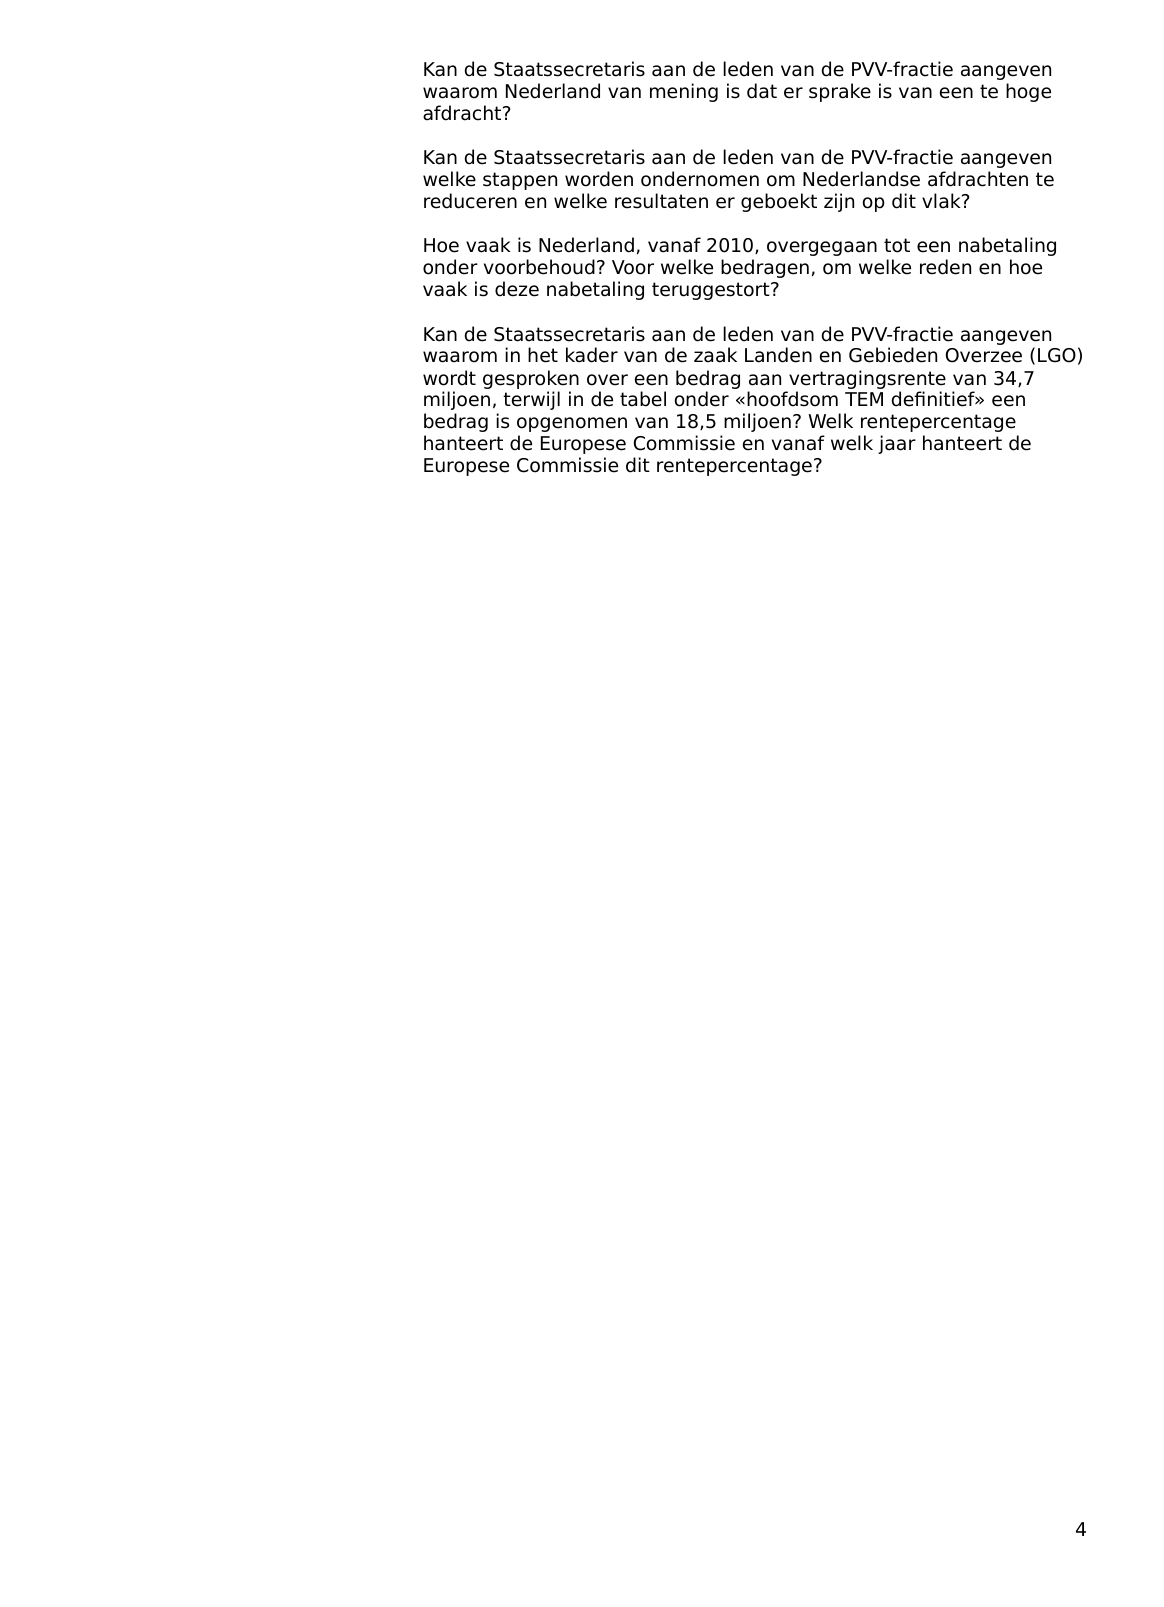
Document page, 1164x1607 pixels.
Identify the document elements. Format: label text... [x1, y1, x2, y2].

text Kan de Staatssecretaris aan de leden van de PVV-fractie aangeven waarom Nederland van mening is dat er sprake is van een te hoge afdracht? [422, 59, 1087, 125]
text Hoe vaak is Nederland, vanaf 2010, overgegaan tot een nabetaling onder voorbehoud? Voor welke bedragen, om welke reden en hoe vaak is deze nabetaling teruggestort? [422, 235, 1087, 301]
text Kan de Staatssecretaris aan de leden van de PVV-fractie aangeven waarom in het kader van de zaak Landen en Gebieden Overzee (LGO) wordt gesproken over een bedrag aan vertragingsrente van 34,7 miljoen, terwijl in de tabel onder «hoofdsom TEM definitief» een bedrag is opgenomen van 18,5 miljoen? Welk rentepercentage hanteert de Europese Commissie en vanaf welk jaar hanteert de Europese Commissie dit rentepercentage? [422, 323, 1087, 477]
text Kan de Staatssecretaris aan de leden van de PVV-fractie aangeven welke stappen worden ondernomen om Nederlandse afdrachten te reduceren en welke resultaten er geboekt zijn op dit vlak? [422, 147, 1087, 213]
